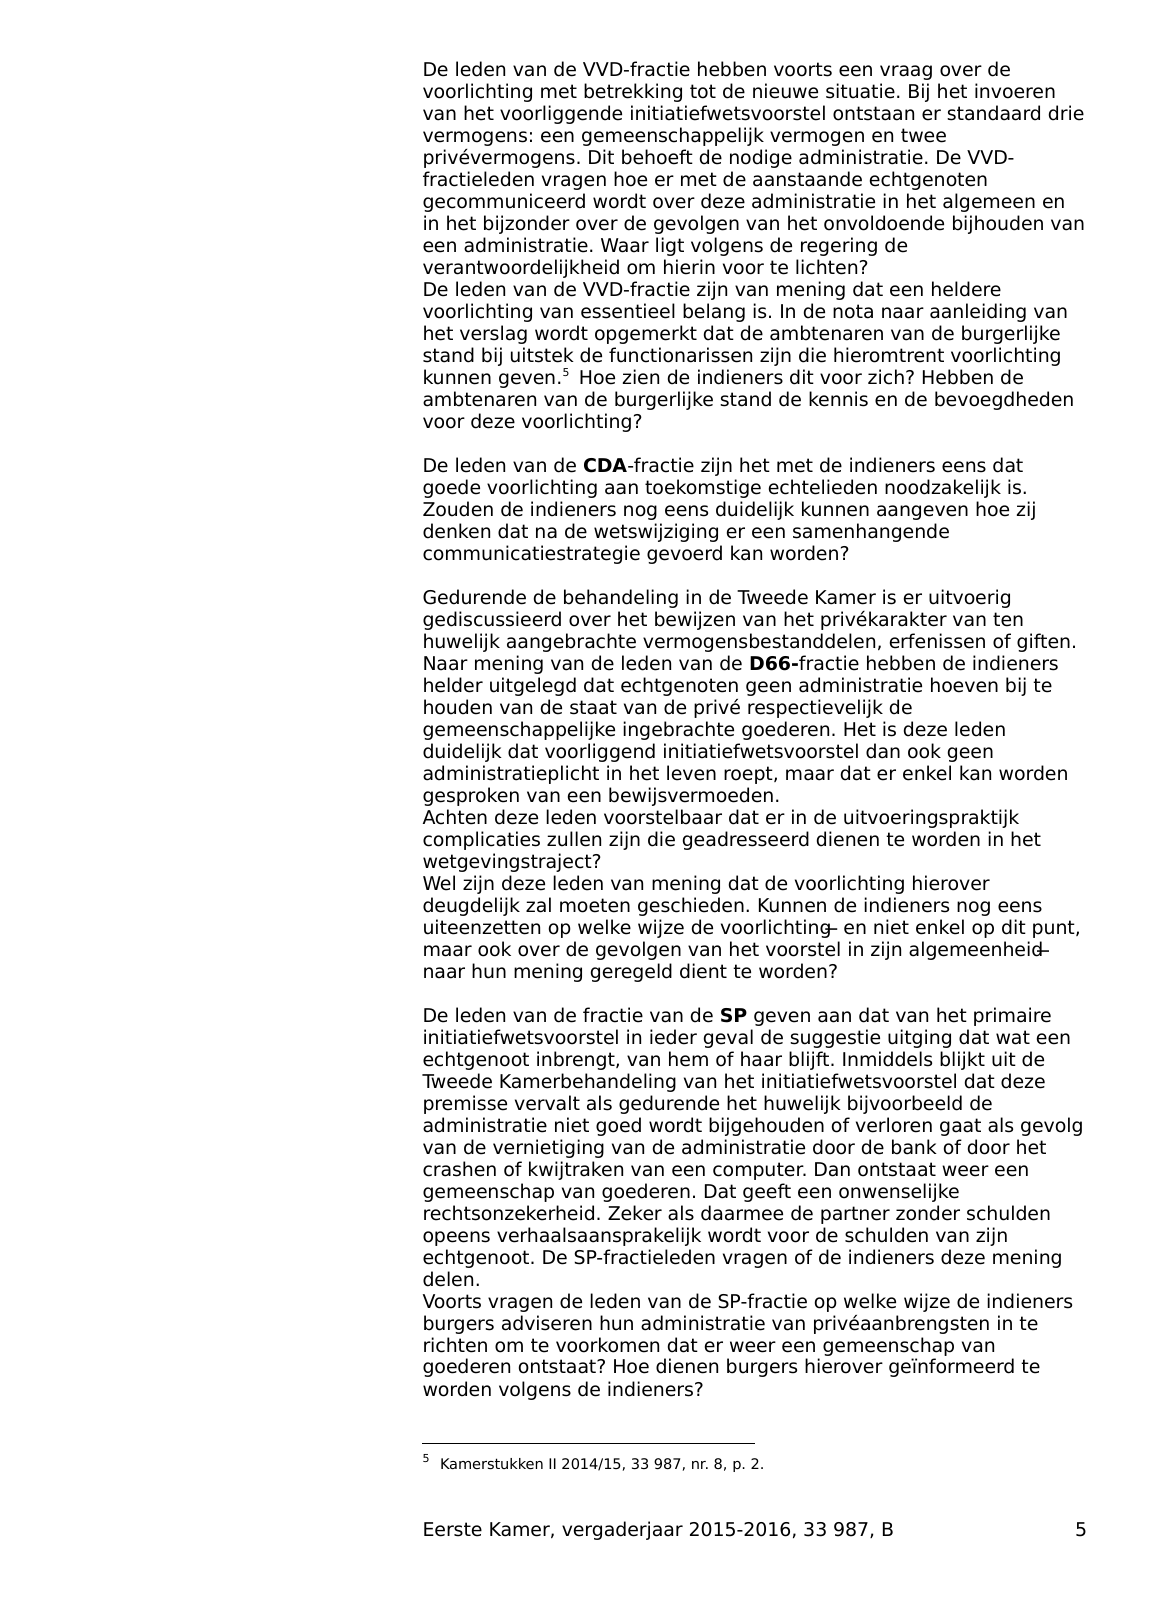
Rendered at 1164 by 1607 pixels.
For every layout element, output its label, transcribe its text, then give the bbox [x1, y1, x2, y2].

text Gedurende de behandeling in de Tweede Kamer is er uitvoerig gediscussieerd over het bewijzen van het privékarakter van ten huwelijk aangebrachte vermogensbestanddelen, erfenissen of giften. Naar mening van de leden van de D66-fractie hebben de indieners helder uitgelegd dat echtgenoten geen administratie hoeven bij te houden van de staat van de privé respectievelijk de gemeenschappelijke ingebrachte goederen. Het is deze leden duidelijk dat voorliggend initiatiefwetsvoorstel dan ook geen administratieplicht in het leven roept, maar dat er enkel kan worden gesproken van een bewijsvermoeden. [422, 587, 1087, 807]
text Achten deze leden voorstelbaar dat er in de uitvoeringspraktijk complicaties zullen zijn die geadresseerd dienen te worden in het wetgevingstraject? [422, 807, 1087, 873]
text Kamerstukken II 2014/15, 33 987, nr. 8, p. 2. [422, 1452, 1087, 1474]
text Wel zijn deze leden van mening dat de voorlichting hierover deugdelijk zal moeten geschieden. Kunnen de indieners nog eens uiteenzetten op welke wijze de voorlichting ̶ en niet enkel op dit punt, maar ook over de gevolgen van het voorstel in zijn algemeenheid ̶ naar hun mening geregeld dient te worden? [422, 873, 1087, 983]
text De leden van de fractie van de SP geven aan dat van het primaire initiatiefwetsvoorstel in ieder geval de suggestie uitging dat wat een echtgenoot inbrengt, van hem of haar blijft. Inmiddels blijkt uit de Tweede Kamerbehandeling van het initiatiefwetsvoorstel dat deze premisse vervalt als gedurende het huwelijk bijvoorbeeld de administratie niet goed wordt bijgehouden of verloren gaat als gevolg van de vernietiging van de administratie door de bank of door het crashen of kwijtraken van een computer. Dan ontstaat weer een gemeenschap van goederen. Dat geeft een onwenselijke rechtsonzekerheid. Zeker als daarmee de partner zonder schulden opeens verhaalsaansprakelijk wordt voor de schulden van zijn echtgenoot. De SP-fractieleden vragen of de indieners deze mening delen. [422, 1005, 1087, 1291]
text De leden van de VVD-fractie hebben voorts een vraag over de voorlichting met betrekking tot de nieuwe situatie. Bij het invoeren van het voorliggende initiatiefwetsvoorstel ontstaan er standaard drie vermogens: een gemeenschappelijk vermogen en twee privévermogens. Dit behoeft de nodige administratie. De VVD-fractieleden vragen hoe er met de aanstaande echtgenoten gecommuniceerd wordt over deze administratie in het algemeen en in het bijzonder over de gevolgen van het onvoldoende bijhouden van een administratie. Waar ligt volgens de regering de verantwoordelijkheid om hierin voor te lichten? [422, 59, 1087, 279]
text De leden van de CDA-fractie zijn het met de indieners eens dat goede voorlichting aan toekomstige echtelieden noodzakelijk is. Zouden de indieners nog eens duidelijk kunnen aangeven hoe zij denken dat na de wetswijziging er een samenhangende communicatiestrategie gevoerd kan worden? [422, 455, 1087, 565]
text De leden van de VVD-fractie zijn van mening dat een heldere voorlichting van essentieel belang is. In de nota naar aanleiding van het verslag wordt opgemerkt dat de ambtenaren van de burgerlijke stand bij uitstek de functionarissen zijn die hieromtrent voorlichting kunnen geven. Hoe zien de indieners dit voor zich? Hebben de ambtenaren van de burgerlijke stand de kennis en de bevoegdheden voor deze voorlichting? [422, 279, 1087, 433]
text Voorts vragen de leden van de SP-fractie op welke wijze de indieners burgers adviseren hun administratie van privéaanbrengsten in te richten om te voorkomen dat er weer een gemeenschap van goederen ontstaat? Hoe dienen burgers hierover geïnformeerd te worden volgens de indieners? [422, 1291, 1087, 1400]
